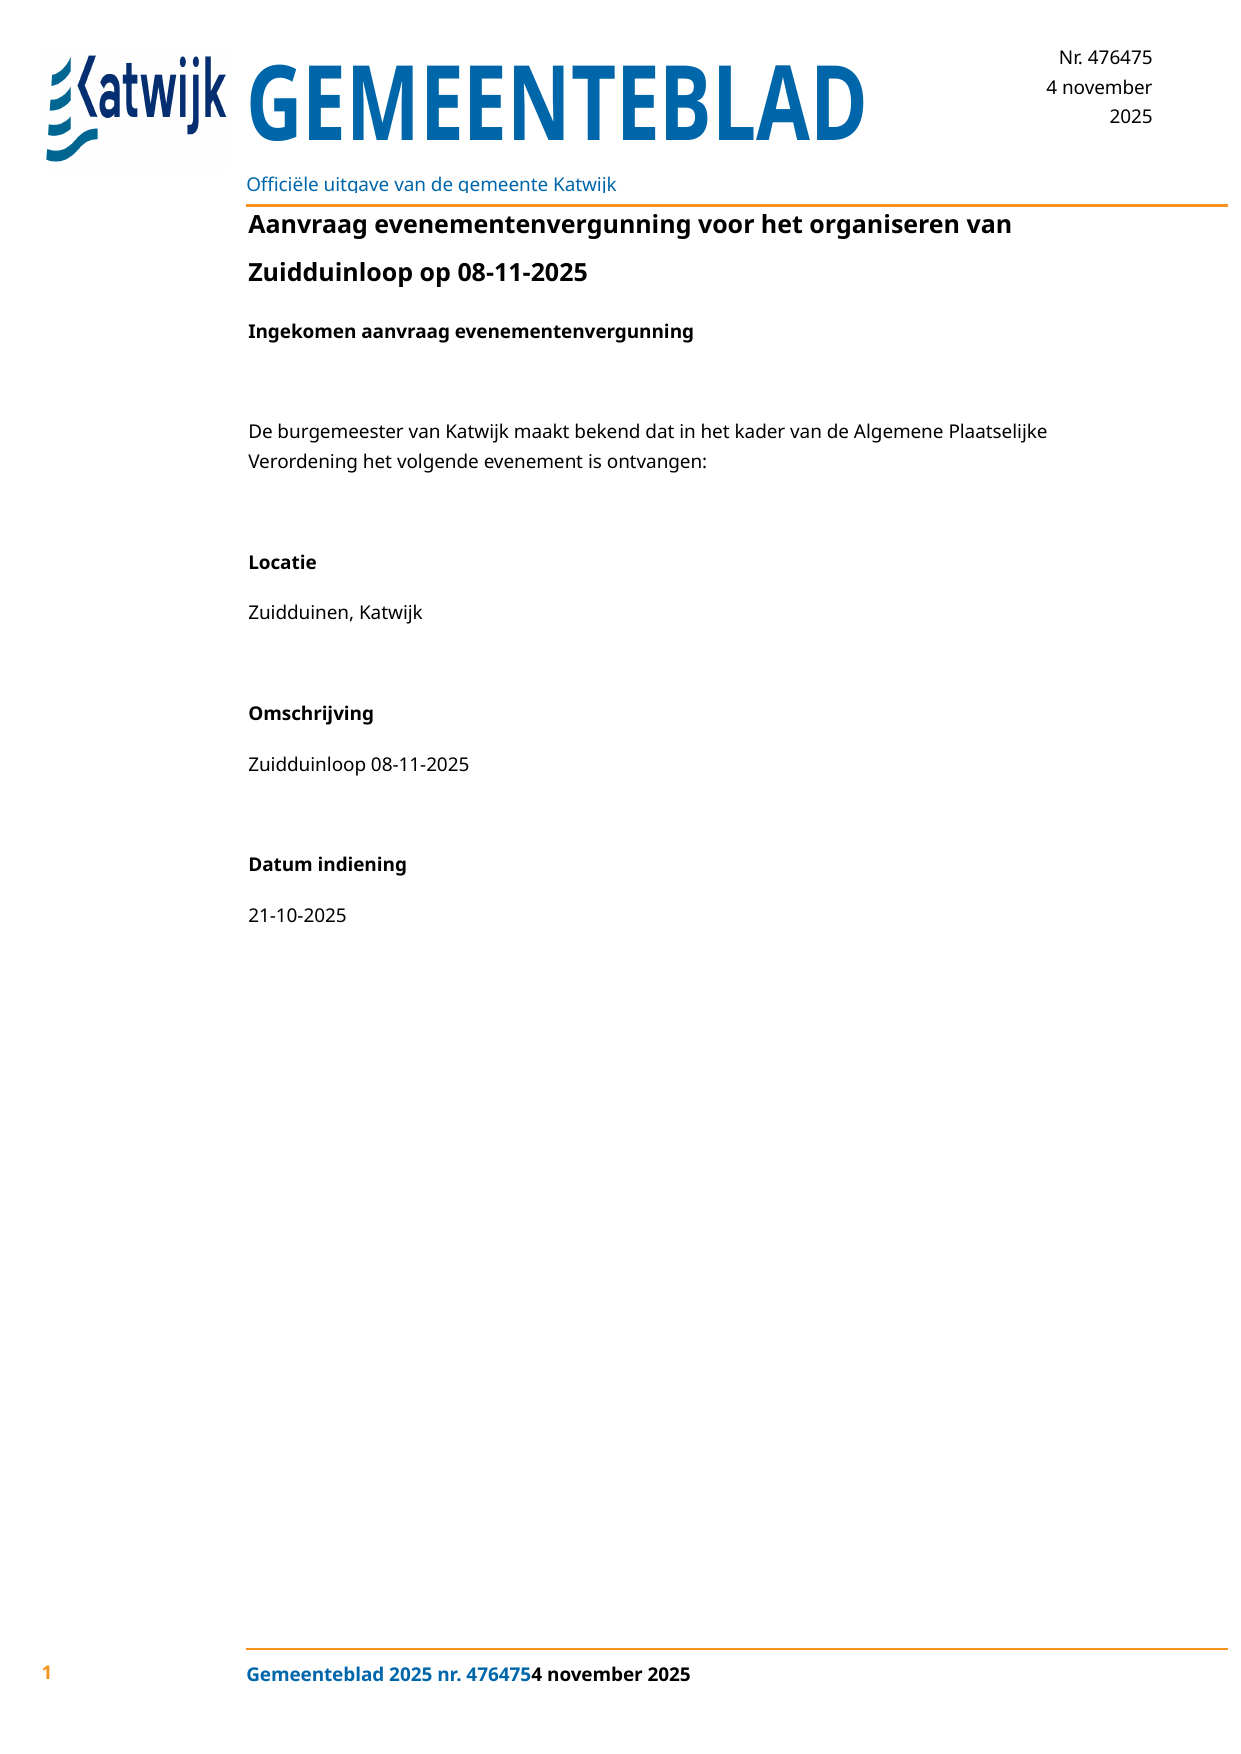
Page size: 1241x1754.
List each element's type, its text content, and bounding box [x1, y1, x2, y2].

text Aanvraag evenementenvergunning voor het organiseren van Zuidduinloop op 08-11-2025 [248, 207, 1152, 288]
text 21-10-2025 [248, 902, 1152, 928]
text Zuidduinen, Katwijk [248, 599, 1152, 625]
text De burgemeester van Katwijk maakt bekend dat in het kader van de Algemene Plaatselijke Verordening het volgende evenement is ontvangen: [248, 419, 1152, 474]
text Zuidduinloop 08-11-2025 [248, 751, 1152, 777]
picture [41, 47, 231, 172]
text Omschrijving [248, 700, 1152, 726]
text Locatie [248, 549, 1152, 575]
text Datum indiening [248, 852, 1152, 877]
text Ingekomen aanvraag evenementenvergunning [248, 318, 1152, 344]
